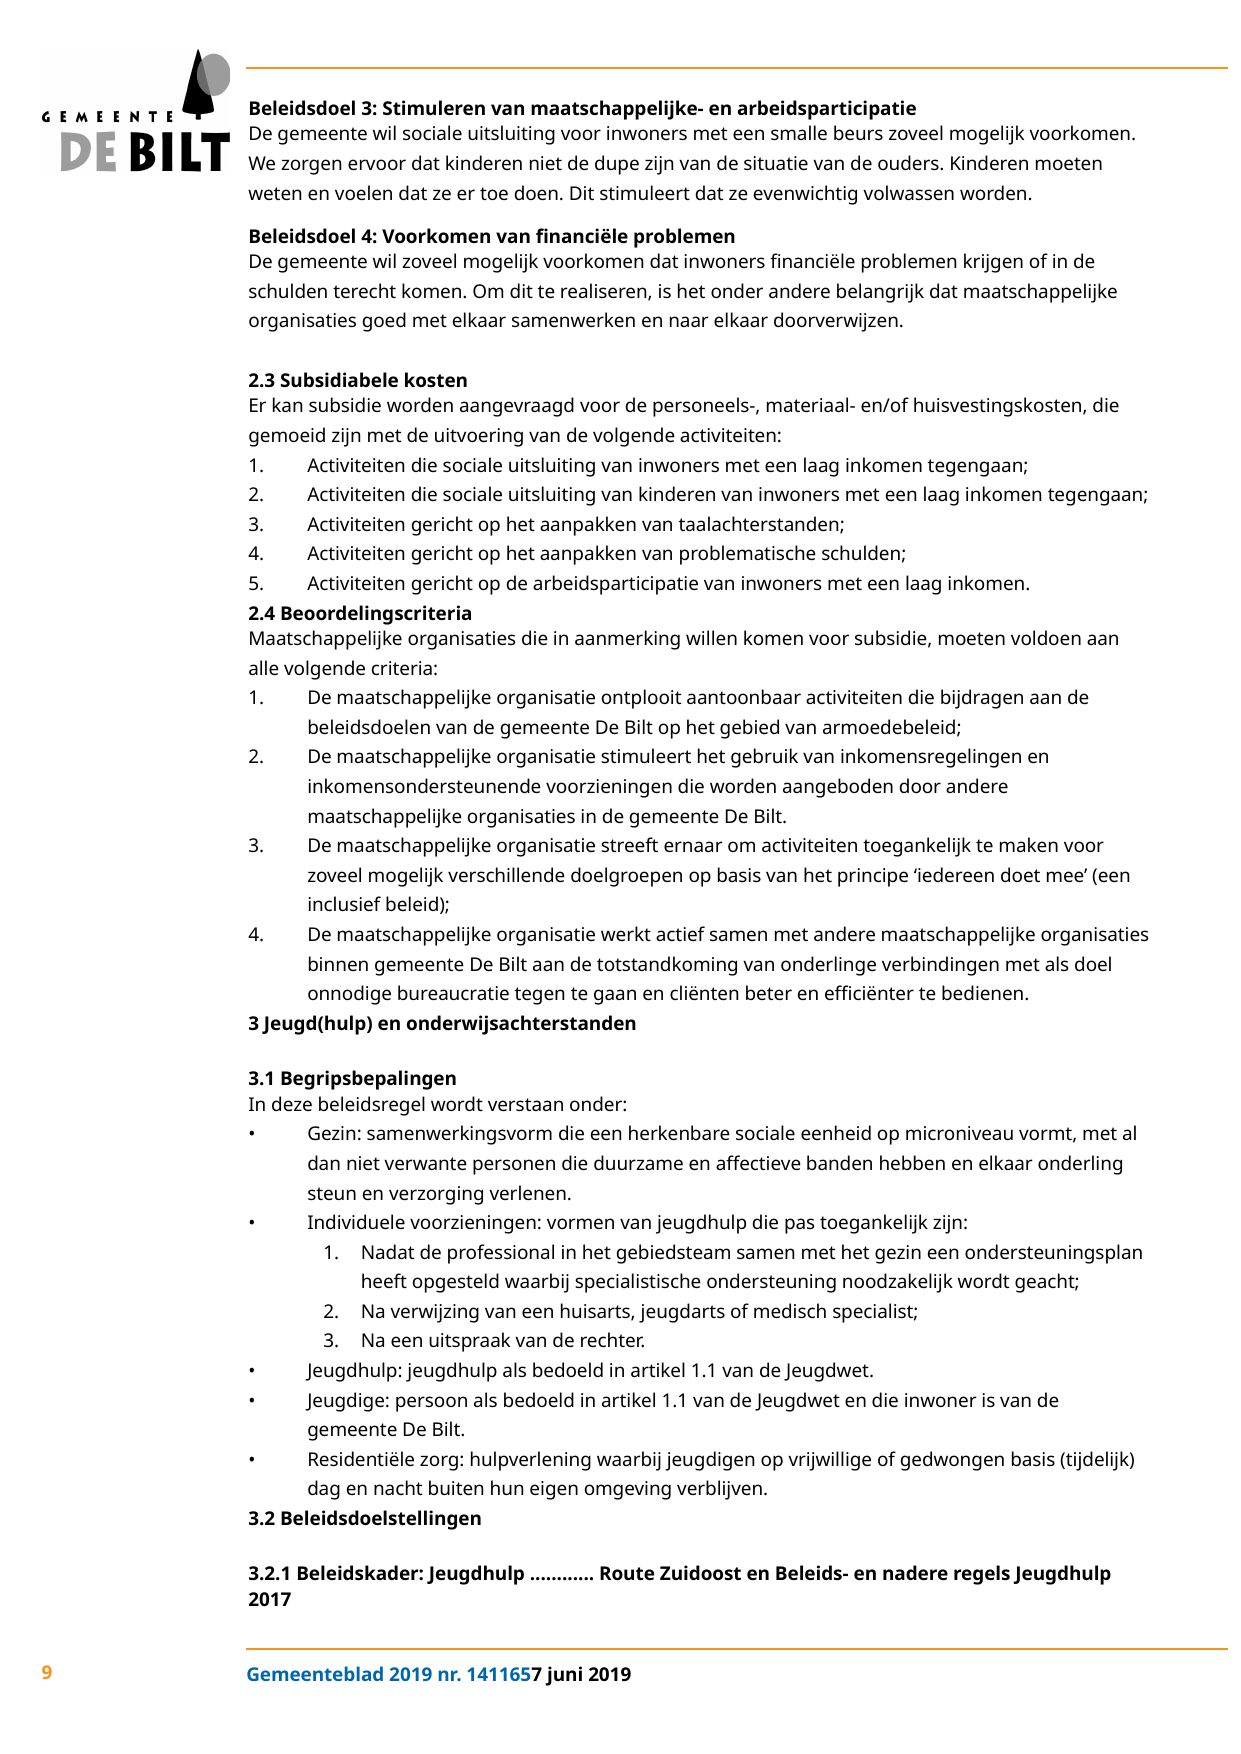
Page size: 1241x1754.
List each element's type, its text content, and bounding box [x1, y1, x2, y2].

list Activiteiten die sociale uitsluiting van kinderen van inwoners met een laag inkomen tegengaan; [248, 481, 1152, 507]
list De maatschappelijke organisatie streeft ernaar om activiteiten toegankelijk te maken voor zoveel mogelijk verschillende doelgroepen op basis van het principe ‘iedereen doet mee’ (een inclusief beleid); [248, 832, 1152, 917]
list Na verwijzing van een huisarts, jeugdarts of medisch specialist; [323, 1298, 1152, 1324]
list Jeugdige: persoon als bedoeld in artikel 1.1 van de Jeugdwet en die inwoner is van de gemeente De Bilt. [248, 1387, 1152, 1442]
picture [41, 47, 231, 172]
list Activiteiten die sociale uitsluiting van inwoners met een laag inkomen tegengaan; [248, 452, 1152, 477]
text Er kan subsidie worden aangevraagd voor de personeels-, materiaal- en/of huisvestingskosten, die gemoeid zijn met de uitvoering van de volgende activiteiten: [248, 393, 1152, 448]
list De maatschappelijke organisatie werkt actief samen met andere maatschappelijke organisaties binnen gemeente De Bilt aan de totstandkoming van onderlinge verbindingen met als doel onnodige bureaucratie tegen te gaan en cliënten beter en efficiënter te bedienen. [248, 921, 1152, 1006]
text In deze beleidsregel wordt verstaan onder: [248, 1091, 1152, 1117]
list Activiteiten gericht op het aanpakken van taalachterstanden; [248, 511, 1152, 537]
list Jeugdhulp: jeugdhulp als bedoeld in artikel 1.1 van de Jeugdwet. [248, 1357, 1152, 1383]
list Individuele voorzieningen: vormen van jeugdhulp die pas toegankelijk zijn: [248, 1209, 1152, 1235]
text 2.4 Beoordelingscriteria [248, 600, 1152, 625]
list Activiteiten gericht op de arbeidsparticipatie van inwoners met een laag inkomen. [248, 570, 1152, 596]
text Beleidsdoel 4: Voorkomen van financiële problemen [248, 223, 1152, 248]
text 3.1 Begripsbepalingen [248, 1065, 1152, 1091]
list De maatschappelijke organisatie stimuleert het gebruik van inkomensregelingen en inkomensondersteunende voorzieningen die worden aangeboden door andere maatschappelijke organisaties in de gemeente De Bilt. [248, 744, 1152, 829]
list Gezin: samenwerkingsvorm die een herkenbare sociale eenheid op microniveau vormt, met al dan niet verwante personen die duurzame en affectieve banden hebben en elkaar onderling steun en verzorging verlenen. [248, 1121, 1152, 1206]
text Beleidsdoel 3: Stimuleren van maatschappelijke- en arbeidsparticipatie [248, 95, 1152, 121]
text 3.2 Beleidsdoelstellingen [248, 1505, 1152, 1531]
text 3.2.1 Beleidskader: Jeugdhulp ............ Route Zuidoost en Beleids- en nadere regels Jeugdhulp 2017 [248, 1561, 1152, 1612]
list Activiteiten gericht op het aanpakken van problematische schulden; [248, 541, 1152, 566]
list De maatschappelijke organisatie ontplooit aantoonbaar activiteiten die bijdragen aan de beleidsdoelen van de gemeente De Bilt op het gebied van armoedebeleid; [248, 684, 1152, 740]
text De gemeente wil zoveel mogelijk voorkomen dat inwoners financiële problemen krijgen of in de schulden terecht komen. Om dit te realiseren, is het onder andere belangrijk dat maatschappelijke organisaties goed met elkaar samenwerken en naar elkaar doorverwijzen. [248, 248, 1152, 333]
list Na een uitspraak van de rechter. [323, 1328, 1152, 1353]
list Residentiële zorg: hulpverlening waarbij jeugdigen op vrijwillige of gedwongen basis (tijdelijk) dag en nacht buiten hun eigen omgeving verblijven. [248, 1446, 1152, 1501]
list Nadat de professional in het gebiedsteam samen met het gezin een ondersteuningsplan heeft opgesteld waarbij specialistische ondersteuning noodzakelijk wordt geacht; [323, 1239, 1152, 1294]
text Maatschappelijke organisaties die in aanmerking willen komen voor subsidie, moeten voldoen aan alle volgende criteria: [248, 625, 1152, 681]
text 2.3 Subsidiabele kosten [248, 367, 1152, 393]
text 3 Jeugd(hulp) en onderwijsachterstanden [248, 1010, 1152, 1036]
text De gemeente wil sociale uitsluiting voor inwoners met een smalle beurs zoveel mogelijk voorkomen. We zorgen ervoor dat kinderen niet de dupe zijn van de situatie van de ouders. Kinderen moeten weten en voelen dat ze er toe doen. Dit stimuleert dat ze evenwichtig volwassen worden. [248, 121, 1152, 205]
